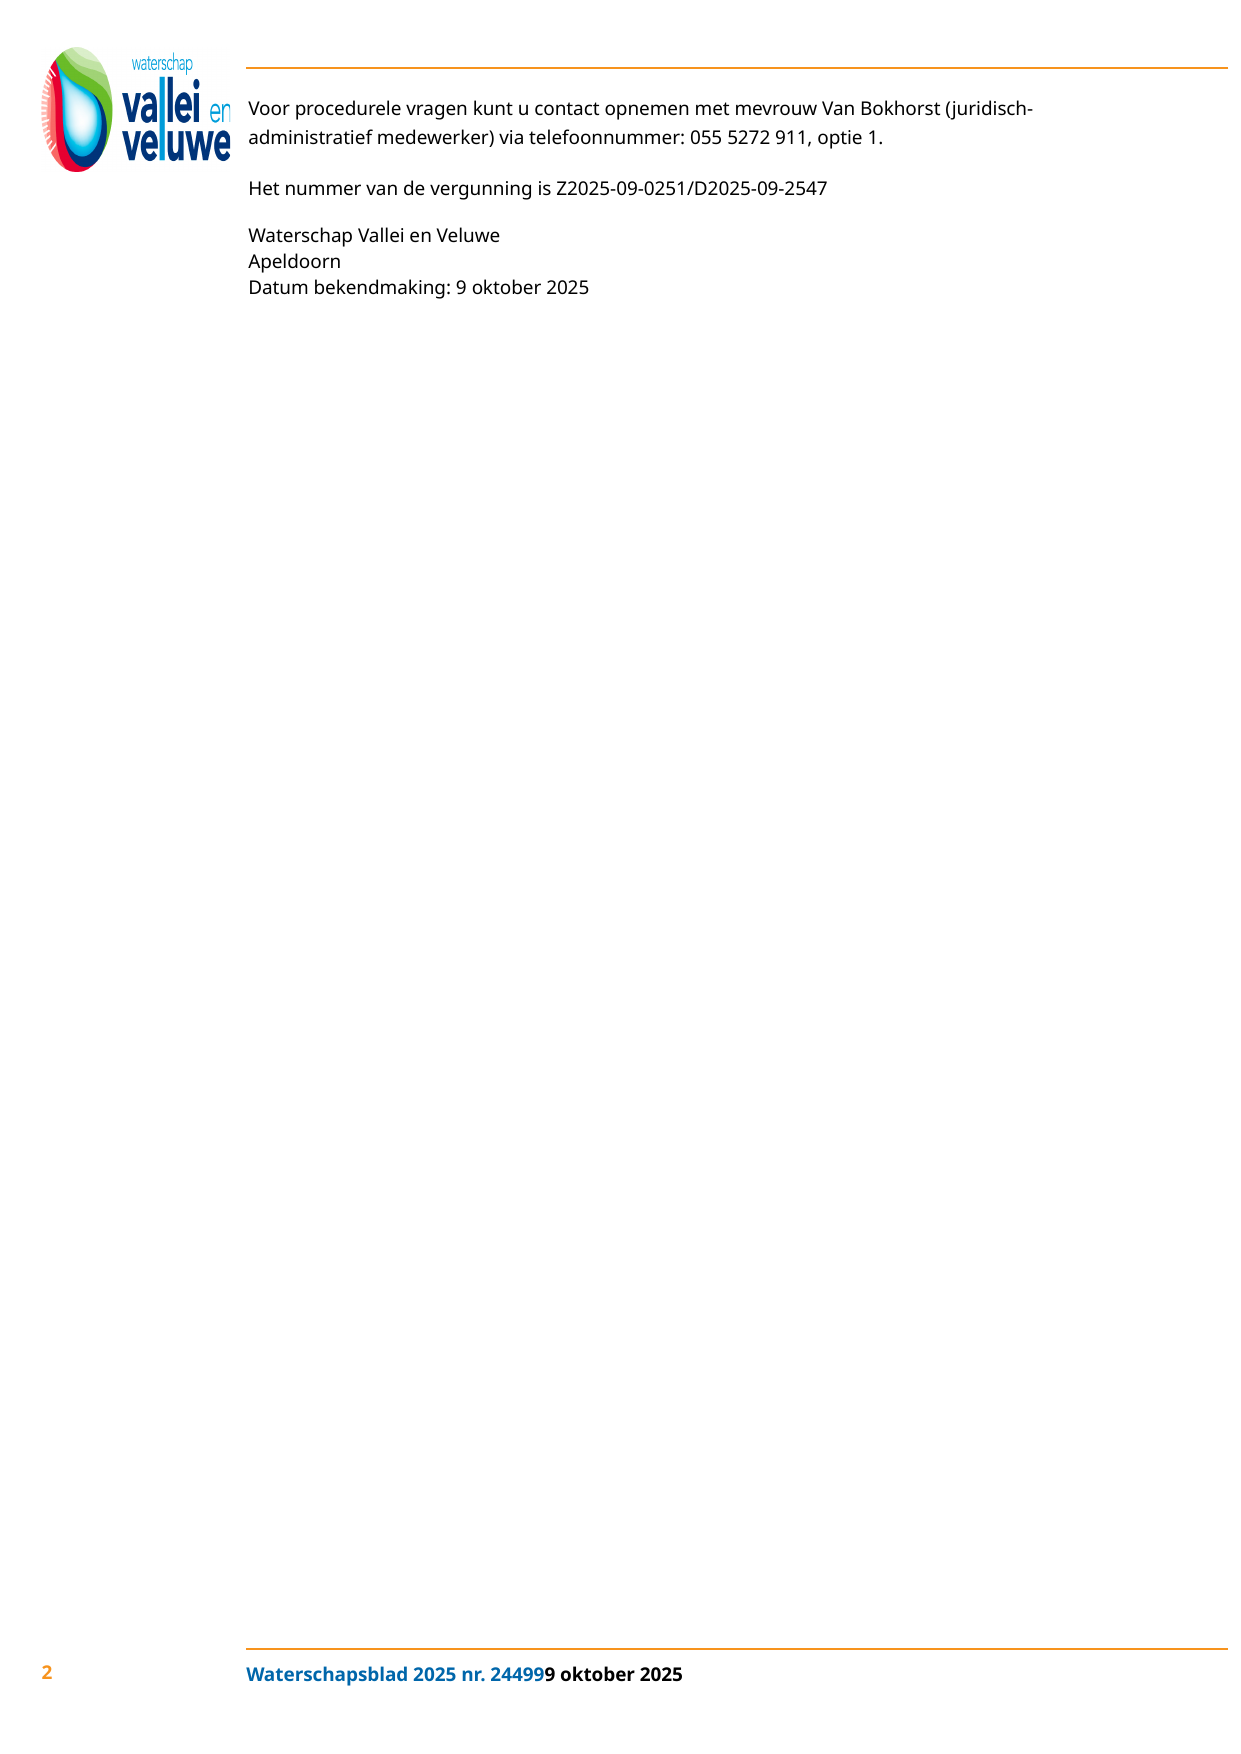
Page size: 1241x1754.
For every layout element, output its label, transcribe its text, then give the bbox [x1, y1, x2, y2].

text Voor procedurele vragen kunt u contact opnemen met mevrouw Van Bokhorst (juridisch-administratief medewerker) via telefoonnummer: 055 5272 911, optie 1. [248, 95, 1152, 150]
text Het nummer van de vergunning is Z2025-09-0251/D2025-09-2547 [248, 175, 1152, 201]
text Apeldoorn [248, 248, 1152, 274]
text Datum bekendmaking: 9 oktober 2025 [248, 274, 1152, 300]
picture [41, 47, 231, 172]
text Waterschap Vallei en Veluwe [248, 223, 1152, 248]
